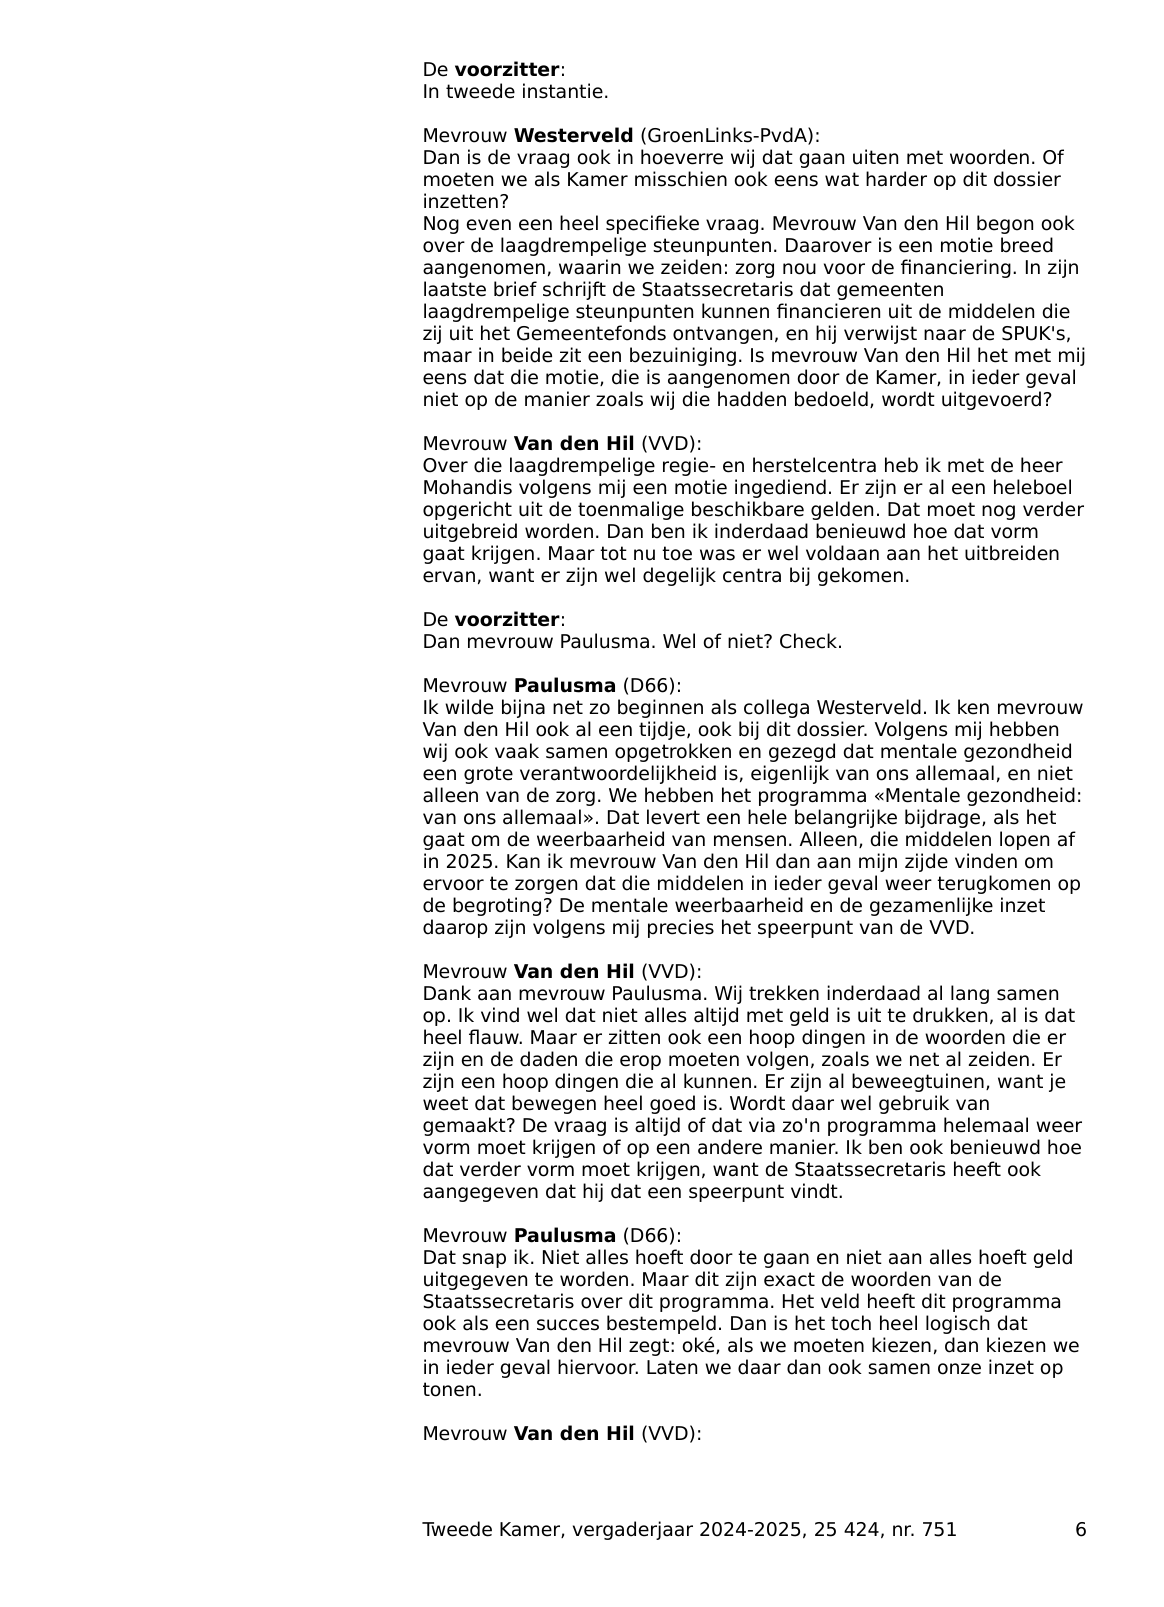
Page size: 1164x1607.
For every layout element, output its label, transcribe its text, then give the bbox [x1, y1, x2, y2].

text Mevrouw Paulusma (D66): [422, 675, 1087, 697]
text Ik wilde bijna net zo beginnen als collega Westerveld. Ik ken mevrouw Van den Hil ook al een tijdje, ook bij dit dossier. Volgens mij hebben wij ook vaak samen opgetrokken en gezegd dat mentale gezondheid een grote verantwoordelijkheid is, eigenlijk van ons allemaal, en niet alleen van de zorg. We hebben het programma «Mentale gezondheid: van ons allemaal». Dat levert een hele belangrijke bijdrage, als het gaat om de weerbaarheid van mensen. Alleen, die middelen lopen af in 2025. Kan ik mevrouw Van den Hil dan aan mijn zijde vinden om ervoor te zorgen dat die middelen in ieder geval weer terugkomen op de begroting? De mentale weerbaarheid en de gezamenlijke inzet daarop zijn volgens mij precies het speerpunt van de VVD. [422, 697, 1087, 939]
text Dan is de vraag ook in hoeverre wij dat gaan uiten met woorden. Of moeten we als Kamer misschien ook eens wat harder op dit dossier inzetten? [422, 147, 1087, 213]
text Mevrouw Van den Hil (VVD): [422, 1423, 1087, 1445]
text Over die laagdrempelige regie- en herstelcentra heb ik met de heer Mohandis volgens mij een motie ingediend. Er zijn er al een heleboel opgericht uit de toenmalige beschikbare gelden. Dat moet nog verder uitgebreid worden. Dan ben ik inderdaad benieuwd hoe dat vorm gaat krijgen. Maar tot nu toe was er wel voldaan aan het uitbreiden ervan, want er zijn wel degelijk centra bij gekomen. [422, 455, 1087, 587]
text De voorzitter: [422, 609, 1087, 631]
text Mevrouw Paulusma (D66): [422, 1225, 1087, 1247]
text Mevrouw Westerveld (GroenLinks-PvdA): [422, 125, 1087, 147]
text In tweede instantie. [422, 81, 1087, 103]
text Mevrouw Van den Hil (VVD): [422, 961, 1087, 983]
text Nog even een heel specifieke vraag. Mevrouw Van den Hil begon ook over de laagdrempelige steunpunten. Daarover is een motie breed aangenomen, waarin we zeiden: zorg nou voor de financiering. In zijn laatste brief schrijft de Staatssecretaris dat gemeenten laagdrempelige steunpunten kunnen financieren uit de middelen die zij uit het Gemeentefonds ontvangen, en hij verwijst naar de SPUK's, maar in beide zit een bezuiniging. Is mevrouw Van den Hil het met mij eens dat die motie, die is aangenomen door de Kamer, in ieder geval niet op de manier zoals wij die hadden bedoeld, wordt uitgevoerd? [422, 213, 1087, 411]
text Mevrouw Van den Hil (VVD): [422, 433, 1087, 455]
text De voorzitter: [422, 59, 1087, 81]
text Dan mevrouw Paulusma. Wel of niet? Check. [422, 631, 1087, 653]
text Dat snap ik. Niet alles hoeft door te gaan en niet aan alles hoeft geld uitgegeven te worden. Maar dit zijn exact de woorden van de Staatssecretaris over dit programma. Het veld heeft dit programma ook als een succes bestempeld. Dan is het toch heel logisch dat mevrouw Van den Hil zegt: oké, als we moeten kiezen, dan kiezen we in ieder geval hiervoor. Laten we daar dan ook samen onze inzet op tonen. [422, 1247, 1087, 1401]
text Dank aan mevrouw Paulusma. Wij trekken inderdaad al lang samen op. Ik vind wel dat niet alles altijd met geld is uit te drukken, al is dat heel flauw. Maar er zitten ook een hoop dingen in de woorden die er zijn en de daden die erop moeten volgen, zoals we net al zeiden. Er zijn een hoop dingen die al kunnen. Er zijn al beweegtuinen, want je weet dat bewegen heel goed is. Wordt daar wel gebruik van gemaakt? De vraag is altijd of dat via zo'n programma helemaal weer vorm moet krijgen of op een andere manier. Ik ben ook benieuwd hoe dat verder vorm moet krijgen, want de Staatssecretaris heeft ook aangegeven dat hij dat een speerpunt vindt. [422, 983, 1087, 1203]
